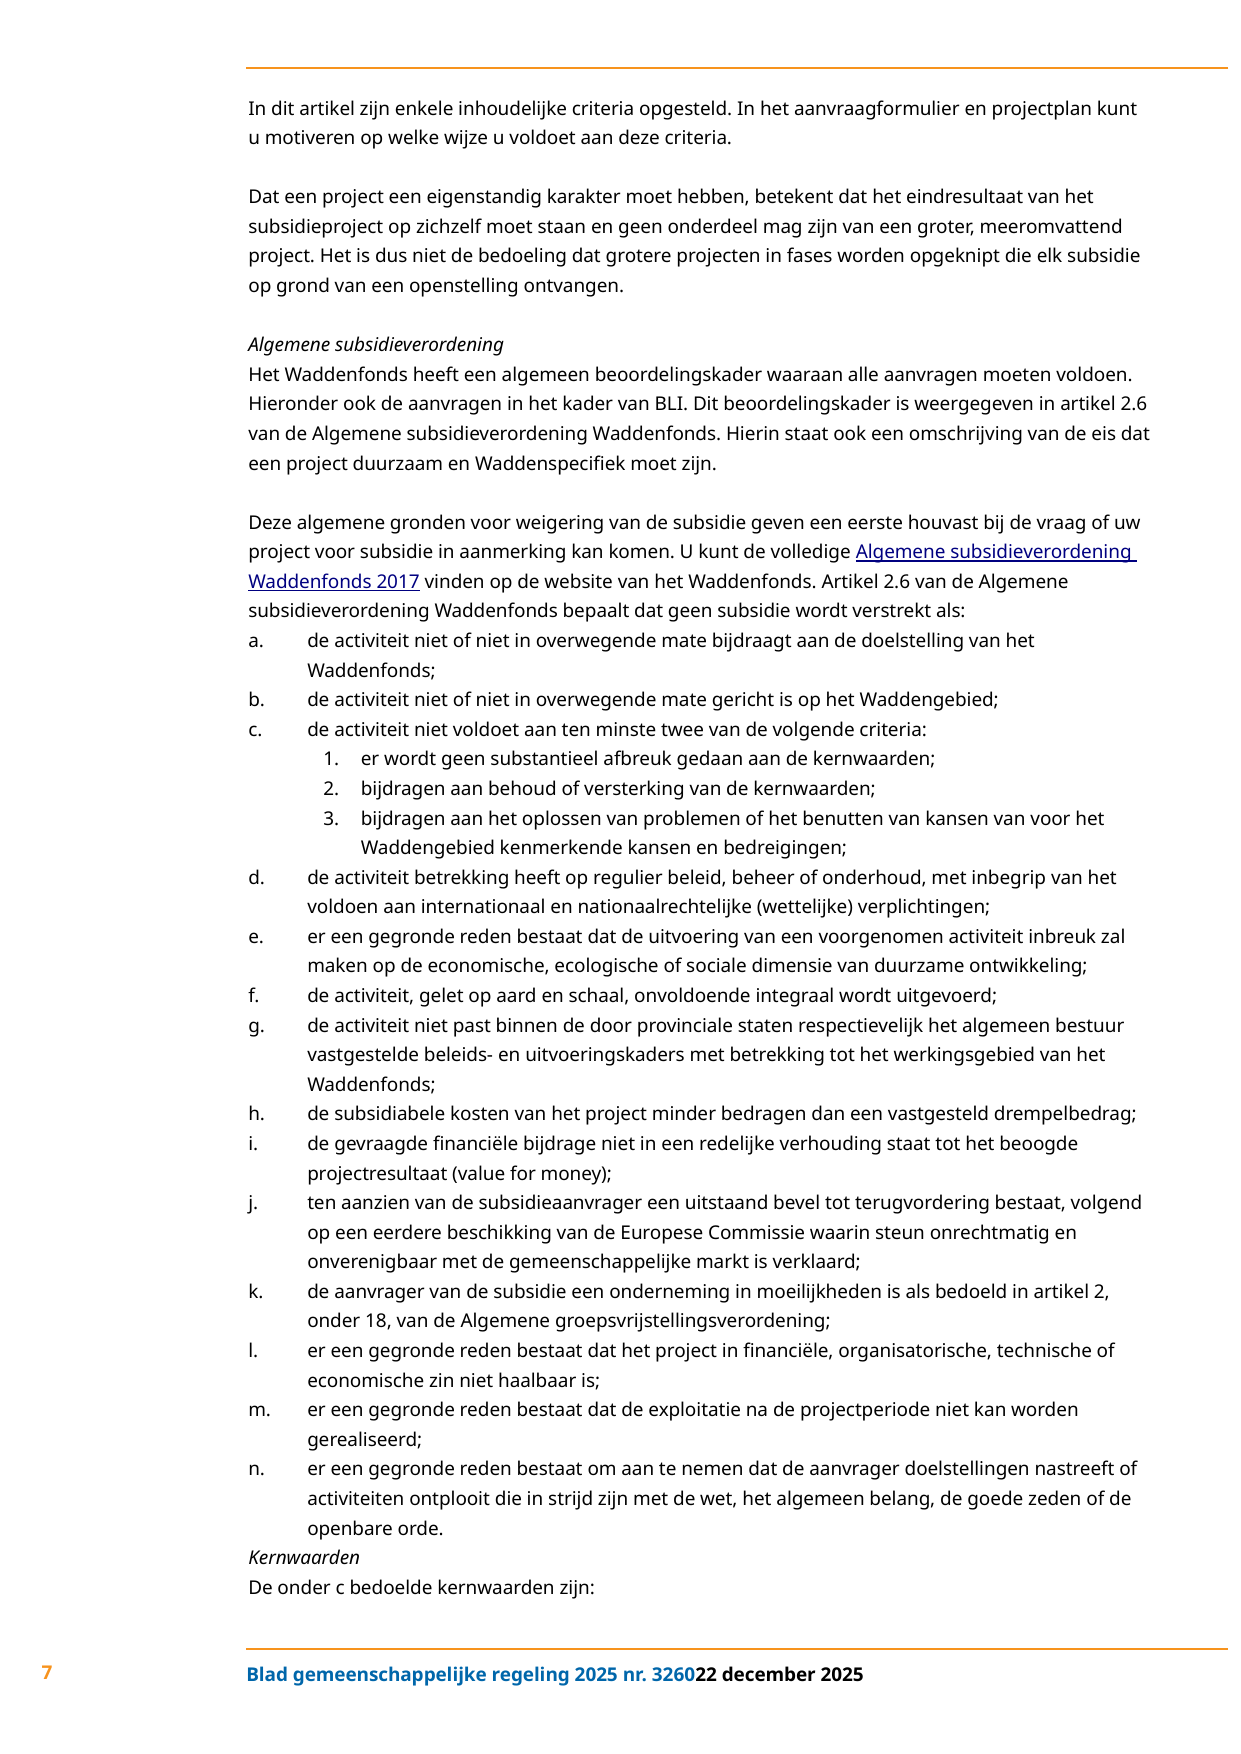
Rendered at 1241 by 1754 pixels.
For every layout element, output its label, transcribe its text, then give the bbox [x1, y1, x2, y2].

list de activiteit niet of niet in overwegende mate bijdraagt aan de doelstelling van het Waddenfonds; [248, 627, 1152, 683]
list de activiteit niet past binnen de door provinciale staten respectievelijk het algemeen bestuur vastgestelde beleids- en uitvoeringskaders met betrekking tot het werkingsgebied van het Waddenfonds; [248, 1012, 1152, 1097]
list er een gegronde reden bestaat dat het project in financiële, organisatorische, technische of economische zin niet haalbaar is; [248, 1337, 1152, 1393]
list er een gegronde reden bestaat dat de uitvoering van een voorgenomen activiteit inbreuk zal maken op de economische, ecologische of sociale dimensie van duurzame ontwikkeling; [248, 923, 1152, 978]
list de subsidiabele kosten van het project minder bedragen dan een vastgesteld drempelbedrag; [248, 1101, 1152, 1126]
text Kernwaarden [248, 1544, 1152, 1570]
text De onder c bedoelde kernwaarden zijn: [248, 1574, 1152, 1600]
text In dit artikel zijn enkele inhoudelijke criteria opgesteld. In het aanvraagformulier en projectplan kunt u motiveren op welke wijze u voldoet aan deze criteria. [248, 95, 1152, 150]
list de activiteit niet voldoet aan ten minste twee van de volgende criteria: [248, 716, 1152, 742]
list de aanvrager van de subsidie een onderneming in moeilijkheden is als bedoeld in artikel 2, onder 18, van de Algemene groepsvrijstellingsverordening; [248, 1278, 1152, 1333]
text Dat een project een eigenstandig karakter moet hebben, betekent dat het eindresultaat van het subsidieproject op zichzelf moet staan en geen onderdeel mag zijn van een groter, meeromvattend project. Het is dus niet de bedoeling dat grotere projecten in fases worden opgeknipt die elk subsidie op grond van een openstelling ontvangen. [248, 183, 1152, 298]
picture [41, 47, 231, 172]
list er een gegronde reden bestaat om aan te nemen dat de aanvrager doelstellingen nastreeft of activiteiten ontplooit die in strijd zijn met de wet, het algemeen belang, de goede zeden of de openbare orde. [248, 1456, 1152, 1541]
text Algemene subsidieverordening [248, 331, 1152, 357]
text Deze algemene gronden voor weigering van de subsidie geven een eerste houvast bij de vraag of uw project voor subsidie in aanmerking kan komen. U kunt de volledige Algemene subsidieverordening Waddenfonds 2017 vinden op de website van het Waddenfonds. Artikel 2.6 van de Algemene subsidieverordening Waddenfonds bepaalt dat geen subsidie wordt verstrekt als: [248, 509, 1152, 623]
text Het Waddenfonds heeft een algemeen beoordelingskader waaraan alle aanvragen moeten voldoen. Hieronder ook de aanvragen in het kader van BLI. Dit beoordelingskader is weergegeven in artikel 2.6 van de Algemene subsidieverordening Waddenfonds. Hierin staat ook een omschrijving van de eis dat een project duurzaam en Waddenspecifiek moet zijn. [248, 361, 1152, 476]
list bijdragen aan behoud of versterking van de kernwaarden; [323, 775, 1152, 801]
list ten aanzien van de subsidieaanvrager een uitstaand bevel tot terugvordering bestaat, volgend op een eerdere beschikking van de Europese Commissie waarin steun onrechtmatig en onverenigbaar met de gemeenschappelijke markt is verklaard; [248, 1189, 1152, 1274]
list bijdragen aan het oplossen van problemen of het benutten van kansen van voor het Waddengebied kenmerkende kansen en bedreigingen; [323, 805, 1152, 860]
list de activiteit betrekking heeft op regulier beleid, beheer of onderhoud, met inbegrip van het voldoen aan internationaal en nationaalrechtelijke (wettelijke) verplichtingen; [248, 864, 1152, 919]
list er wordt geen substantieel afbreuk gedaan aan de kernwaarden; [323, 746, 1152, 771]
list er een gegronde reden bestaat dat de exploitatie na de projectperiode niet kan worden gerealiseerd; [248, 1396, 1152, 1452]
list de activiteit niet of niet in overwegende mate gericht is op het Waddengebied; [248, 686, 1152, 712]
list de activiteit, gelet op aard en schaal, onvoldoende integraal wordt uitgevoerd; [248, 982, 1152, 1008]
list de gevraagde financiële bijdrage niet in een redelijke verhouding staat tot het beoogde projectresultaat (value for money); [248, 1130, 1152, 1186]
